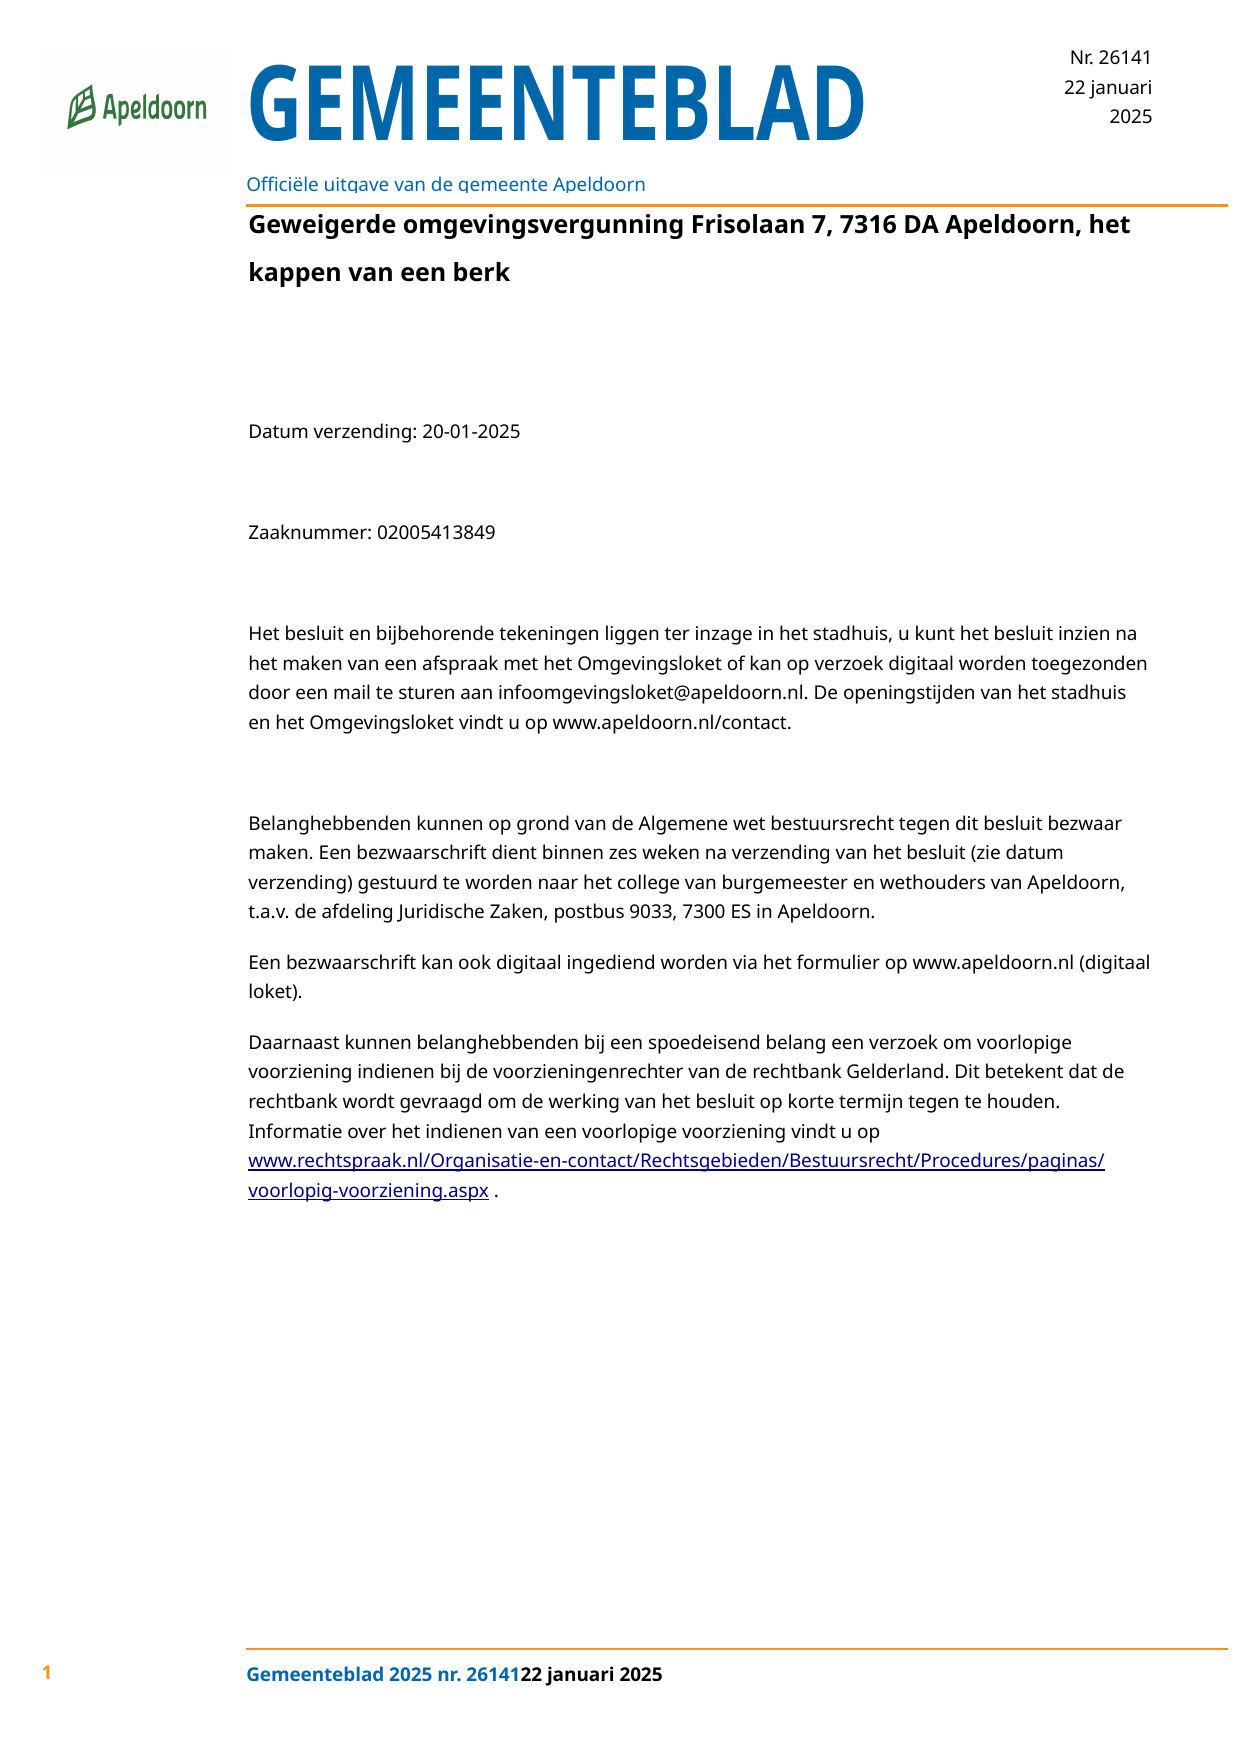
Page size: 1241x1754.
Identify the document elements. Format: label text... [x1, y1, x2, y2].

text Een bezwaarschrift kan ook digitaal ingediend worden via het formulier op www.apeldoorn.nl (digitaal loket). [248, 949, 1152, 1004]
text Datum verzending: 20-01-2025 [248, 419, 1152, 444]
picture [41, 47, 231, 172]
text Daarnaast kunnen belanghebbenden bij een spoedeisend belang een verzoek om voorlopige voorziening indienen bij de voorzieningenrechter van de rechtbank Gelderland. Dit betekent dat de rechtbank wordt gevraagd om de werking van het besluit op korte termijn tegen te houden. Informatie over het indienen van een voorlopige voorziening vindt u op www.rechtspraak.nl/Organisatie-en-contact/Rechtsgebieden/Bestuursrecht/Procedures/paginas/voorlopig-voorziening.aspx . [248, 1029, 1152, 1203]
text Het besluit en bijbehorende tekeningen liggen ter inzage in het stadhuis, u kunt het besluit inzien na het maken van een afspraak met het Omgevingsloket of kan op verzoek digitaal worden toegezonden door een mail te sturen aan infoomgevingsloket@apeldoorn.nl. De openingstijden van het stadhuis en het Omgevingsloket vindt u op www.apeldoorn.nl/contact. [248, 620, 1152, 735]
text Geweigerde omgevingsvergunning Frisolaan 7, 7316 DA Apeldoorn, het kappen van een berk [248, 207, 1152, 288]
text Belanghebbenden kunnen op grond van de Algemene wet bestuursrecht tegen dit besluit bezwaar maken. Een bezwaarschrift dient binnen zes weken na verzending van het besluit (zie datum verzending) gestuurd te worden naar het college van burgemeester en wethouders van Apeldoorn, t.a.v. de afdeling Juridische Zaken, postbus 9033, 7300 ES in Apeldoorn. [248, 810, 1152, 924]
text Zaaknummer: 02005413849 [248, 519, 1152, 545]
